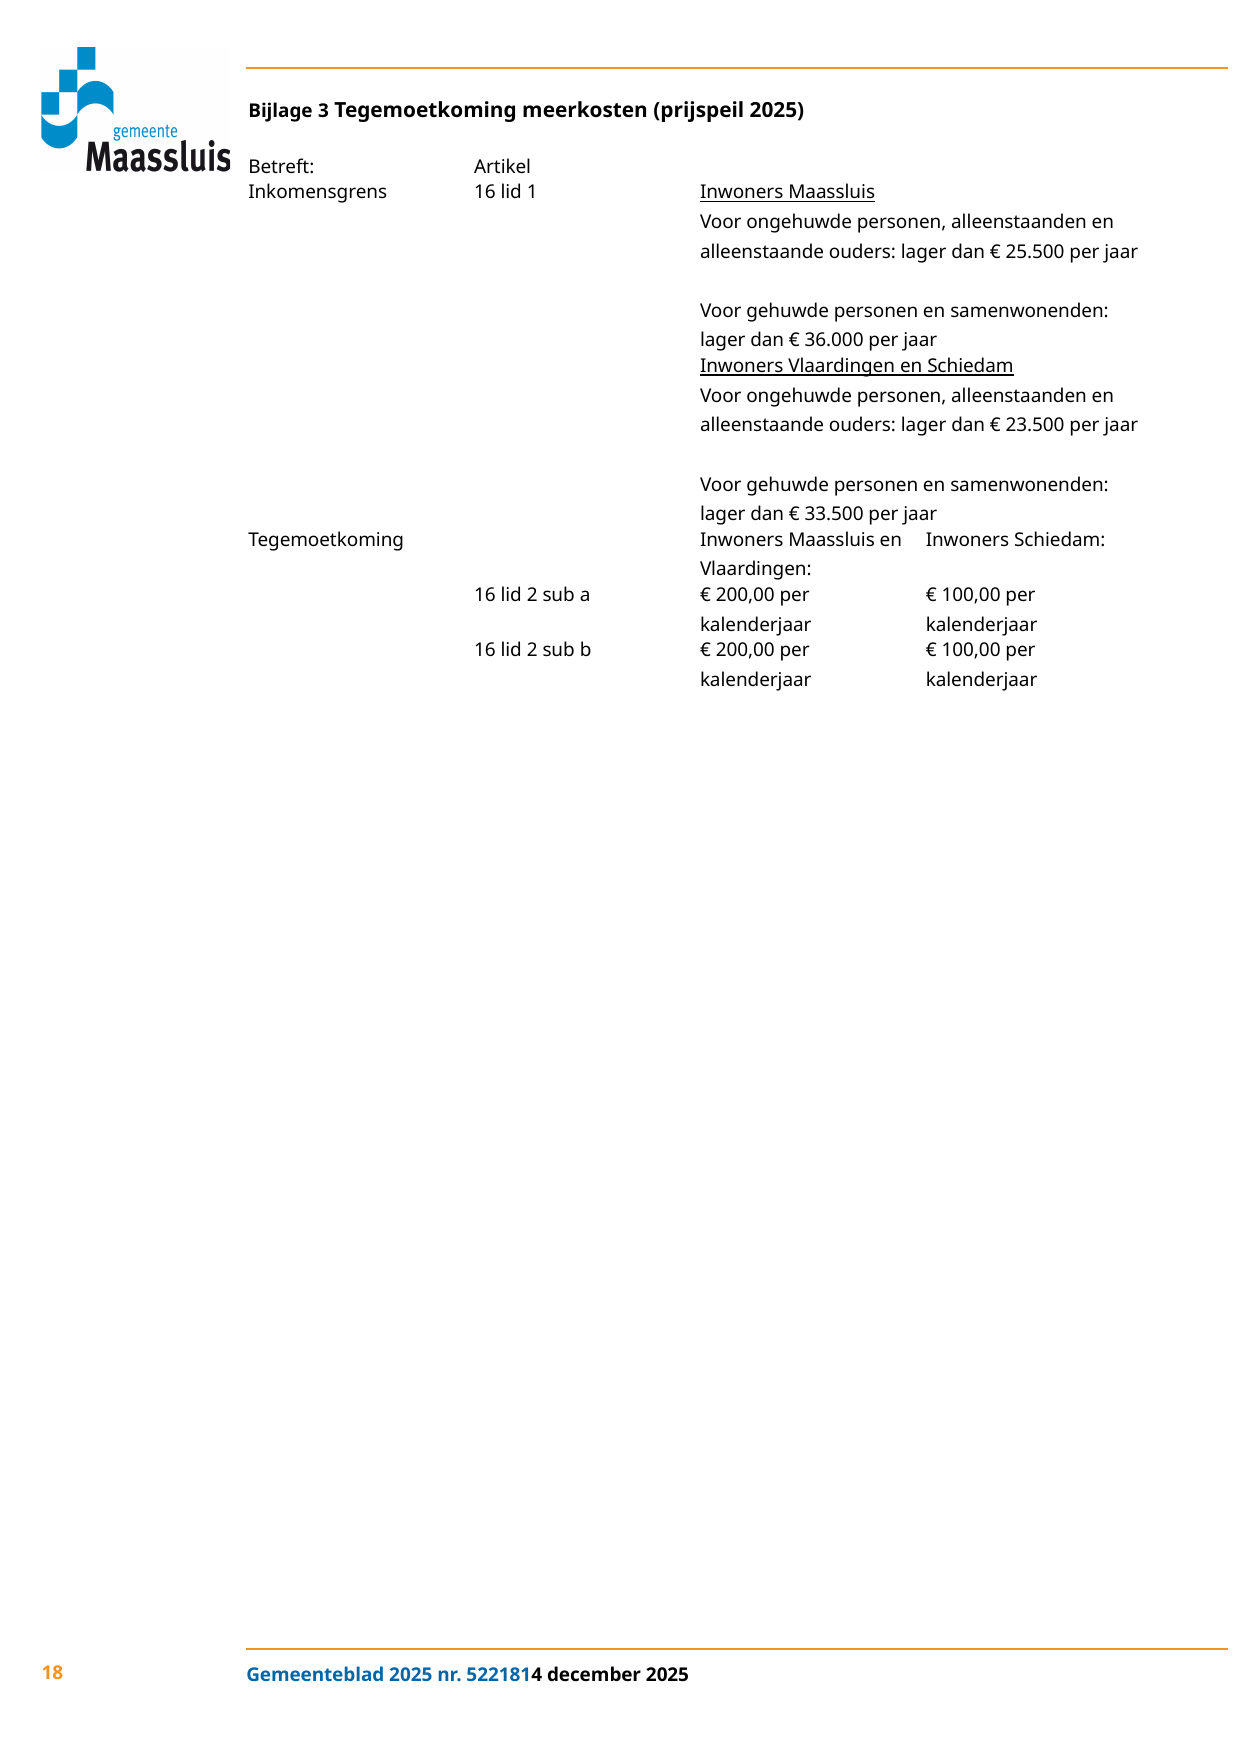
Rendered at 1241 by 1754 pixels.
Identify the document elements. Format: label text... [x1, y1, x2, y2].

table_cell 16 lid 2 sub a [474, 581, 700, 637]
table_cell Inwoners Maassluis en Vlaardingen: [700, 526, 926, 581]
table_cell [474, 526, 700, 581]
table_cell 16 lid 1 [474, 179, 700, 526]
picture [41, 47, 77, 92]
table_cell Inwoners Maassluis Voor ongehuwde personen, alleenstaanden en alleenstaande ouders: lager dan € 25.500 per jaar Voor gehuwde personen en samenwonenden: lager dan € 36.000 per jaar [700, 179, 1152, 352]
table_cell € 200,00 per kalenderjaar [700, 637, 926, 692]
table_cell € 100,00 per kalenderjaar [926, 637, 1152, 692]
table_header [700, 153, 1152, 179]
table_cell Tegemoetkoming [248, 526, 474, 692]
table_cell Inkomensgrens [248, 179, 474, 526]
table_cell Inwoners Schiedam: [926, 526, 1152, 581]
table_cell Inwoners Vlaardingen en Schiedam Voor ongehuwde personen, alleenstaanden en alleenstaande ouders: lager dan € 23.500 per jaar Voor gehuwde personen en samenwonenden: lager dan € 33.500 per jaar [700, 353, 1152, 526]
table_header Artikel [474, 153, 700, 179]
table_cell 16 lid 2 sub b [474, 637, 700, 692]
text Bijlage 3 Tegemoetkoming meerkosten (prijspeil 2025) [248, 95, 1152, 123]
table_cell € 200,00 per kalenderjaar [700, 581, 926, 637]
table_header Betreft: [248, 153, 474, 179]
picture [41, 47, 231, 172]
table_cell € 100,00 per kalenderjaar [926, 581, 1152, 637]
